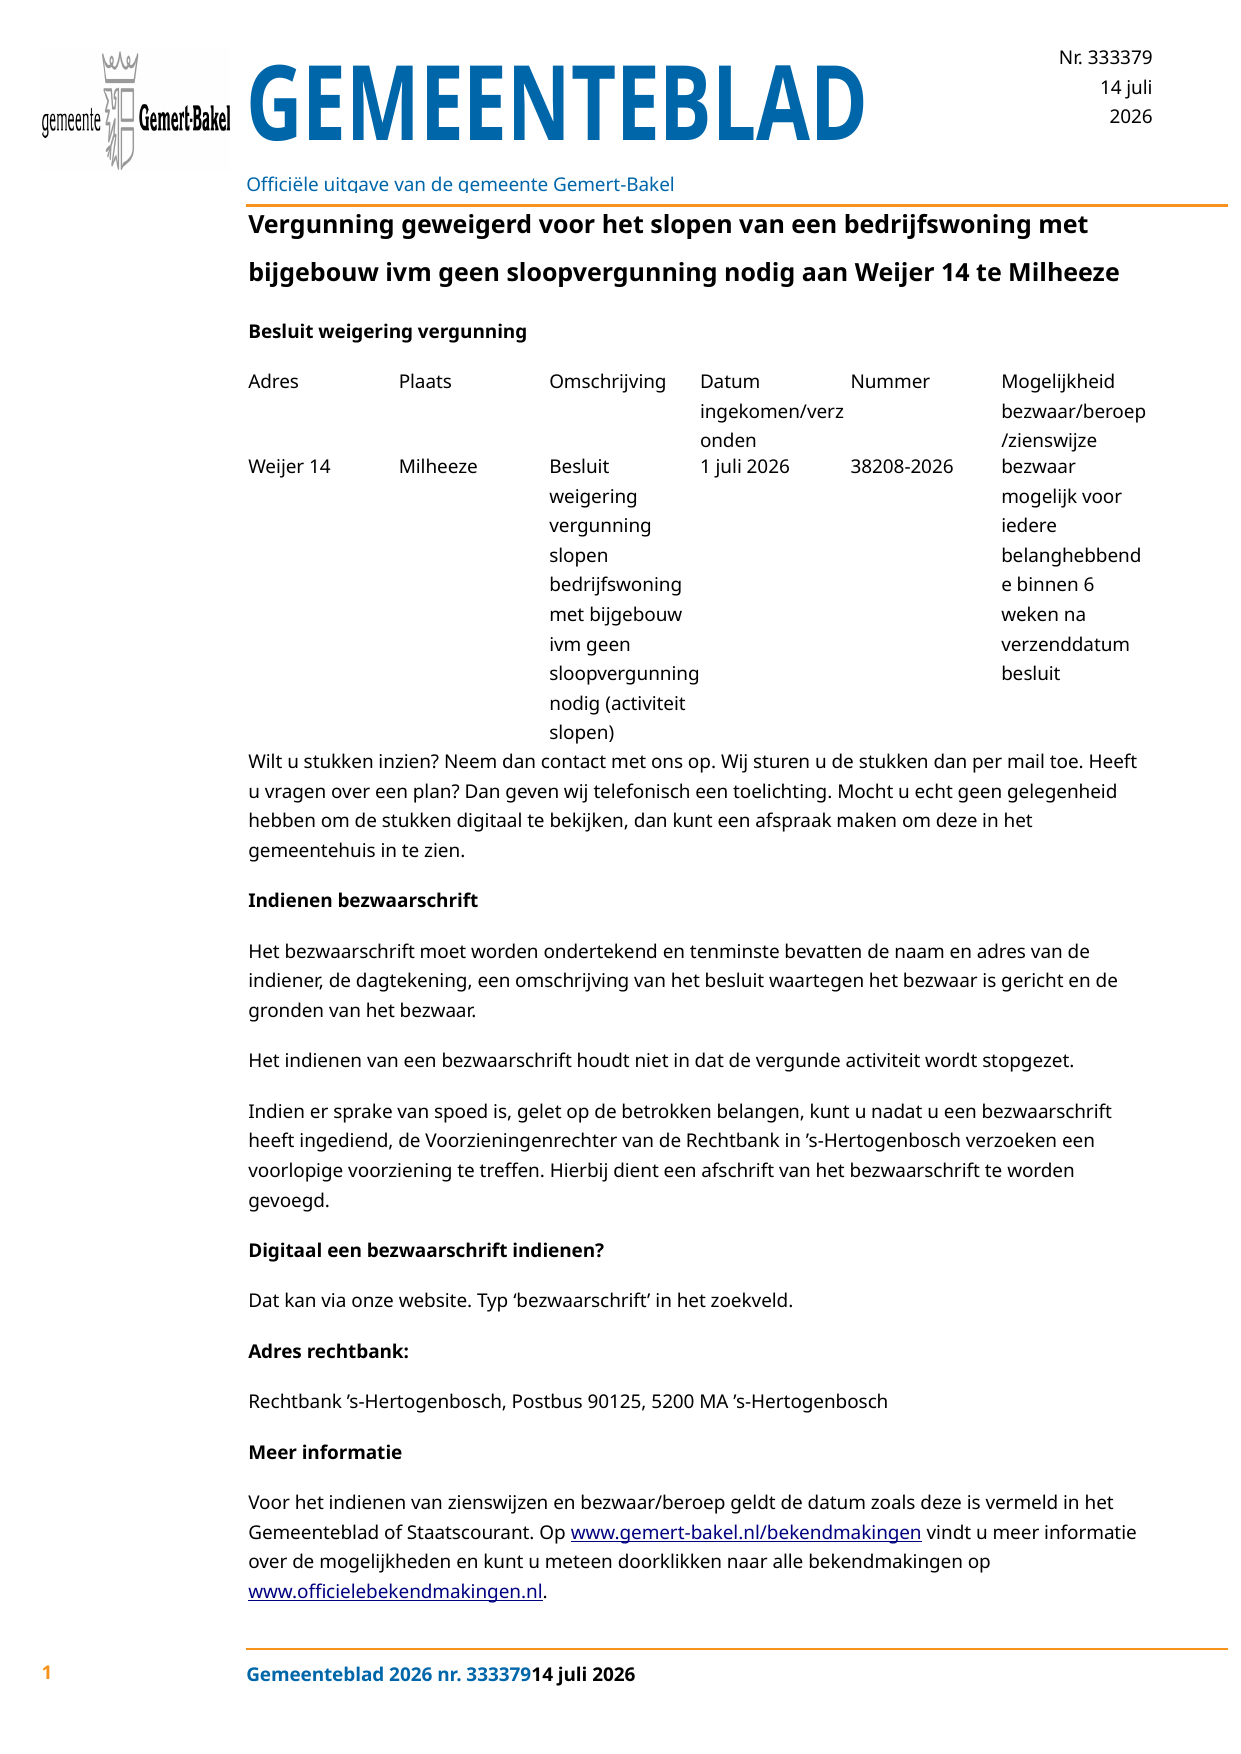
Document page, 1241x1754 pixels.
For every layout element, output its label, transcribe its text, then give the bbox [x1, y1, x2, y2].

table_cell Milheeze [399, 453, 549, 745]
table_header Adres [248, 369, 398, 453]
text Digitaal een bezwaarschrift indienen? [248, 1237, 1152, 1263]
table_cell bezwaar mogelijk voor iedere belanghebbende binnen 6 weken na verzenddatum besluit [1001, 453, 1152, 745]
text Voor het indienen van zienswijzen en bezwaar/beroep geldt de datum zoals deze is vermeld in het Gemeenteblad of Staatscourant. Op www.gemert-bakel.nl/bekendmakingen vindt u meer informatie over de mogelijkheden en kunt u meteen doorklikken naar alle bekendmakingen op www.officielebekendmakingen.nl. [248, 1489, 1152, 1604]
text Adres rechtbank: [248, 1338, 1152, 1364]
table_header Datum ingekomen/verzonden [700, 369, 850, 453]
table_cell 38208-2026 [850, 453, 1001, 745]
table_header Plaats [399, 369, 549, 453]
text Wilt u stukken inzien? Neem dan contact met ons op. Wij sturen u de stukken dan per mail toe. Heeft u vragen over een plan? Dan geven wij telefonisch een toelichting. Mocht u echt geen gelegenheid hebben om de stukken digitaal te bekijken, dan kunt een afspraak maken om deze in het gemeentehuis in te zien. [248, 748, 1152, 863]
text Het indienen van een bezwaarschrift houdt niet in dat de vergunde activiteit wordt stopgezet. [248, 1048, 1152, 1073]
text Meer informatie [248, 1439, 1152, 1465]
table_cell Besluit weigering vergunning slopen bedrijfswoning met bijgebouw ivm geen sloopvergunning nodig (activiteit slopen) [549, 453, 700, 745]
text Besluit weigering vergunning [248, 318, 1152, 344]
text Het bezwaarschrift moet worden ondertekend en tenminste bevatten de naam en adres van de indiener, de dagtekening, een omschrijving van het besluit waartegen het bezwaar is gericht en de gronden van het bezwaar. [248, 938, 1152, 1023]
text Indienen bezwaarschrift [248, 888, 1152, 913]
table_header Nummer [850, 369, 1001, 453]
text Vergunning geweigerd voor het slopen van een bedrijfswoning met bijgebouw ivm geen sloopvergunning nodig aan Weijer 14 te Milheeze [248, 207, 1152, 288]
table_cell 1 juli 2026 [700, 453, 850, 745]
text Rechtbank ’s-Hertogenbosch, Postbus 90125, 5200 MA ’s-Hertogenbosch [248, 1388, 1152, 1414]
table_header Omschrijving [549, 369, 700, 453]
picture [41, 47, 231, 172]
text Indien er sprake van spoed is, gelet op de betrokken belangen, kunt u nadat u een bezwaarschrift heeft ingediend, de Voorzieningenrechter van de Rechtbank in ’s-Hertogenbosch verzoeken een voorlopige voorziening te treffen. Hierbij dient een afschrift van het bezwaarschrift te worden gevoegd. [248, 1098, 1152, 1213]
table_cell Weijer 14 [248, 453, 398, 745]
table_header Mogelijkheid bezwaar/beroep/zienswijze [1001, 369, 1152, 453]
text Dat kan via onze website. Typ ‘bezwaarschrift’ in het zoekveld. [248, 1288, 1152, 1313]
